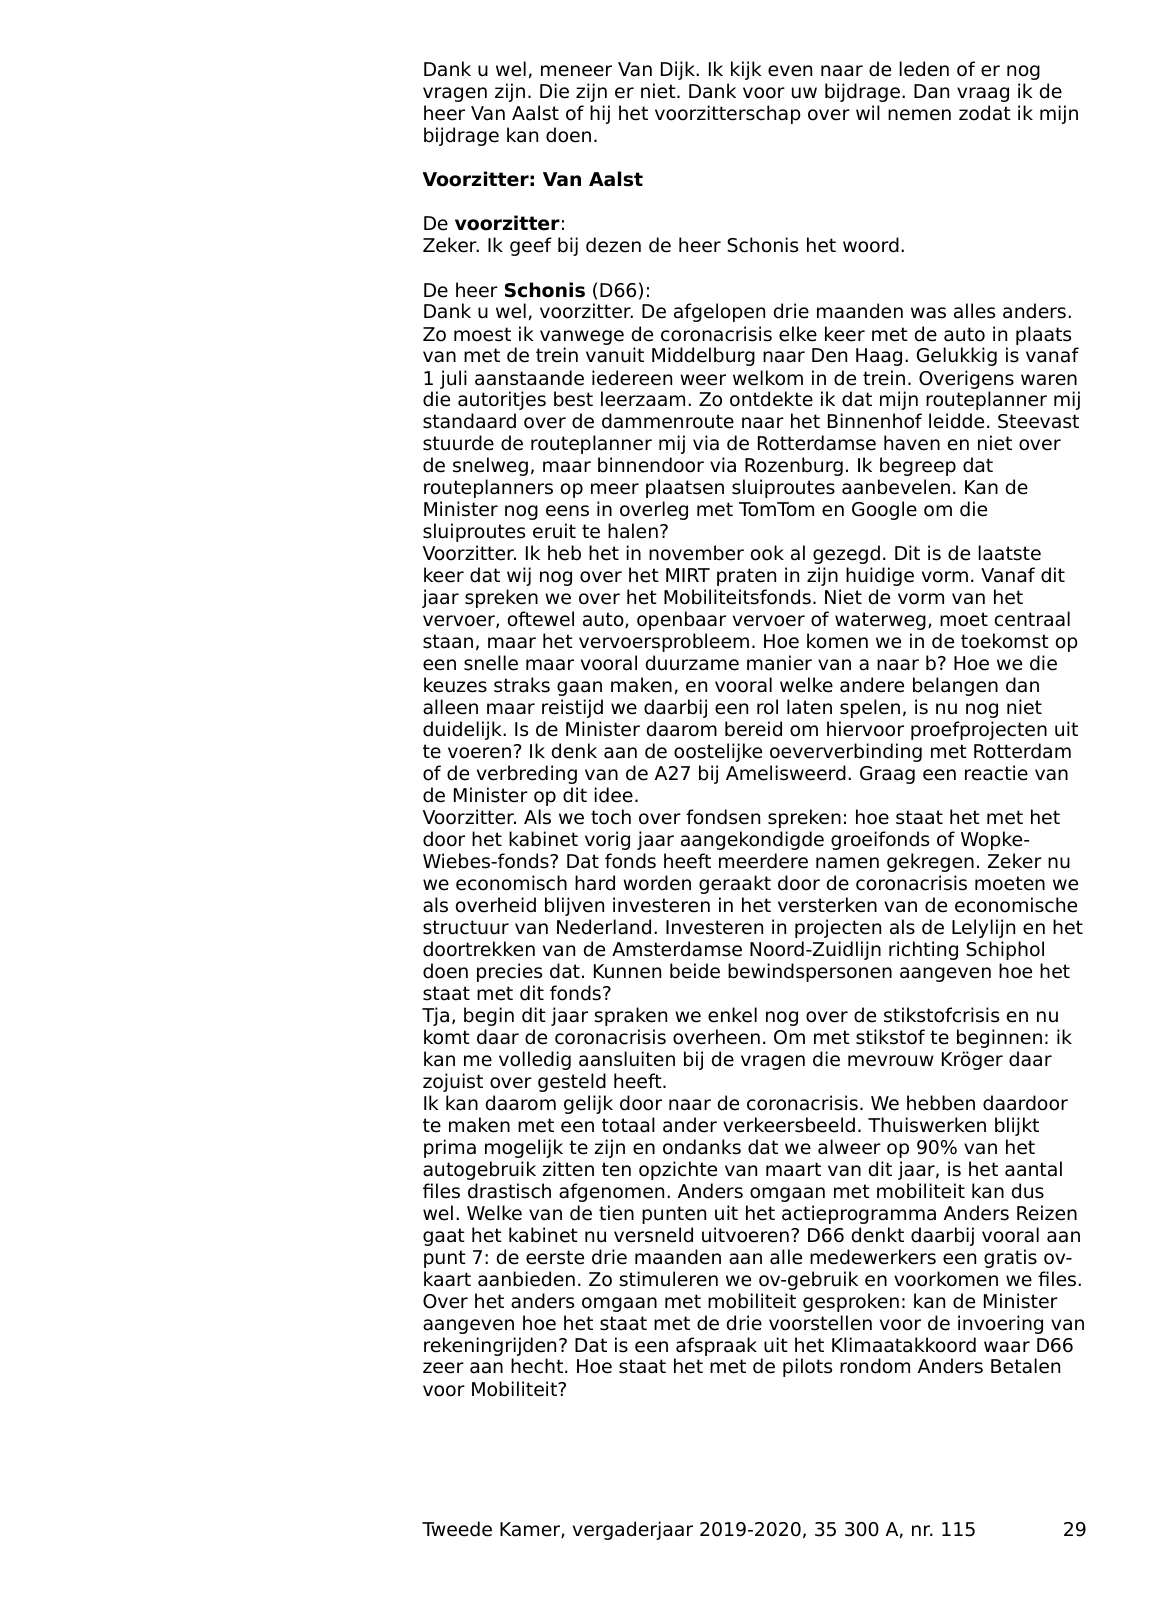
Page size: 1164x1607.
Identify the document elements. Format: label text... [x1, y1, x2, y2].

text De heer Schonis (D66): [422, 279, 1087, 301]
text Dank u wel, meneer Van Dijk. Ik kijk even naar de leden of er nog vragen zijn. Die zijn er niet. Dank voor uw bijdrage. Dan vraag ik de heer Van Aalst of hij het voorzitterschap over wil nemen zodat ik mijn bijdrage kan doen. [422, 59, 1087, 147]
text Tja, begin dit jaar spraken we enkel nog over de stikstofcrisis en nu komt daar de coronacrisis overheen. Om met stikstof te beginnen: ik kan me volledig aansluiten bij de vragen die mevrouw Kröger daar zojuist over gesteld heeft. [422, 1005, 1087, 1093]
text Zeker. Ik geef bij dezen de heer Schonis het woord. [422, 235, 1087, 257]
text Dank u wel, voorzitter. De afgelopen drie maanden was alles anders. Zo moest ik vanwege de coronacrisis elke keer met de auto in plaats van met de trein vanuit Middelburg naar Den Haag. Gelukkig is vanaf 1 juli aanstaande iedereen weer welkom in de trein. Overigens waren die autoritjes best leerzaam. Zo ontdekte ik dat mijn routeplanner mij standaard over de dammenroute naar het Binnenhof leidde. Steevast stuurde de routeplanner mij via de Rotterdamse haven en niet over de snelweg, maar binnendoor via Rozenburg. Ik begreep dat routeplanners op meer plaatsen sluiproutes aanbevelen. Kan de Minister nog eens in overleg met TomTom en Google om die sluiproutes eruit te halen? [422, 301, 1087, 543]
text De voorzitter: [422, 213, 1087, 235]
text Voorzitter. Ik heb het in november ook al gezegd. Dit is de laatste keer dat wij nog over het MIRT praten in zijn huidige vorm. Vanaf dit jaar spreken we over het Mobiliteitsfonds. Niet de vorm van het vervoer, oftewel auto, openbaar vervoer of waterweg, moet centraal staan, maar het vervoersprobleem. Hoe komen we in de toekomst op een snelle maar vooral duurzame manier van a naar b? Hoe we die keuzes straks gaan maken, en vooral welke andere belangen dan alleen maar reistijd we daarbij een rol laten spelen, is nu nog niet duidelijk. Is de Minister daarom bereid om hiervoor proefprojecten uit te voeren? Ik denk aan de oostelijke oeververbinding met Rotterdam of de verbreding van de A27 bij Amelisweerd. Graag een reactie van de Minister op dit idee. [422, 543, 1087, 807]
subtitle Voorzitter: Van Aalst [422, 169, 1087, 191]
text Ik kan daarom gelijk door naar de coronacrisis. We hebben daardoor te maken met een totaal ander verkeersbeeld. Thuiswerken blijkt prima mogelijk te zijn en ondanks dat we alweer op 90% van het autogebruik zitten ten opzichte van maart van dit jaar, is het aantal files drastisch afgenomen. Anders omgaan met mobiliteit kan dus wel. Welke van de tien punten uit het actieprogramma Anders Reizen gaat het kabinet nu versneld uitvoeren? D66 denkt daarbij vooral aan punt 7: de eerste drie maanden aan alle medewerkers een gratis ov-kaart aanbieden. Zo stimuleren we ov-gebruik en voorkomen we files. Over het anders omgaan met mobiliteit gesproken: kan de Minister aangeven hoe het staat met de drie voorstellen voor de invoering van rekeningrijden? Dat is een afspraak uit het Klimaatakkoord waar D66 zeer aan hecht. Hoe staat het met de pilots rondom Anders Betalen voor Mobiliteit? [422, 1093, 1087, 1400]
text Voorzitter. Als we toch over fondsen spreken: hoe staat het met het door het kabinet vorig jaar aangekondigde groeifonds of Wopke-Wiebes-fonds? Dat fonds heeft meerdere namen gekregen. Zeker nu we economisch hard worden geraakt door de coronacrisis moeten we als overheid blijven investeren in het versterken van de economische structuur van Nederland. Investeren in projecten als de Lelylijn en het doortrekken van de Amsterdamse Noord-Zuidlijn richting Schiphol doen precies dat. Kunnen beide bewindspersonen aangeven hoe het staat met dit fonds? [422, 807, 1087, 1005]
